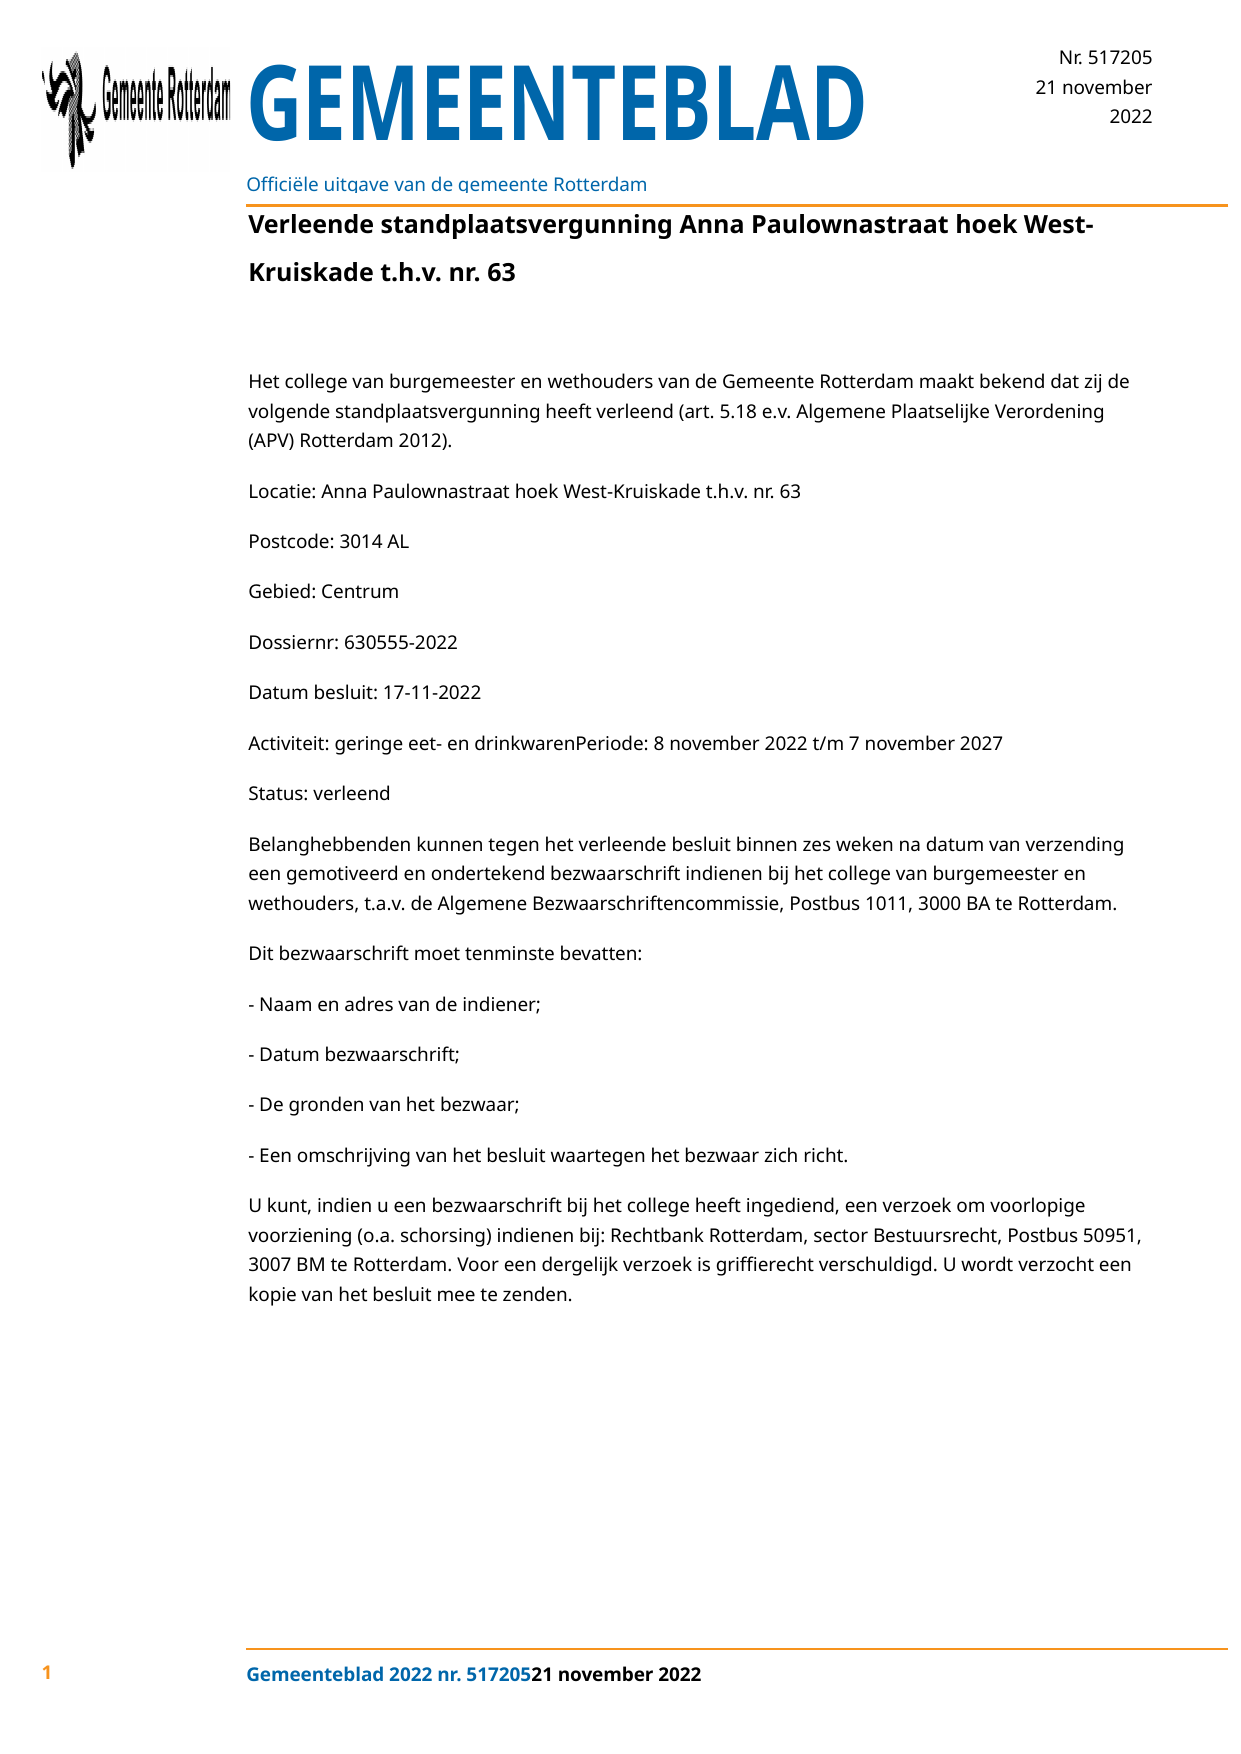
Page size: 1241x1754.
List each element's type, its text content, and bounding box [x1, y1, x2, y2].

text Het college van burgemeester en wethouders van de Gemeente Rotterdam maakt bekend dat zij de volgende standplaatsvergunning heeft verleend (art. 5.18 e.v. Algemene Plaatselijke Verordening (APV) Rotterdam 2012). [248, 368, 1152, 453]
text - Datum bezwaarschrift; [248, 1041, 1152, 1067]
text Postcode: 3014 AL [248, 528, 1152, 554]
text Dit bezwaarschrift moet tenminste bevatten: [248, 940, 1152, 966]
text - Naam en adres van de indiener; [248, 991, 1152, 1017]
text Verleende standplaatsvergunning Anna Paulownastraat hoek West-Kruiskade t.h.v. nr. 63 [248, 207, 1152, 288]
text Belanghebbenden kunnen tegen het verleende besluit binnen zes weken na datum van verzending een gemotiveerd en ondertekend bezwaarschrift indienen bij het college van burgemeester en wethouders, t.a.v. de Algemene Bezwaarschriftencommissie, Postbus 1011, 3000 BA te Rotterdam. [248, 831, 1152, 916]
text - De gronden van het bezwaar; [248, 1092, 1152, 1117]
text Status: verleend [248, 780, 1152, 806]
text Dossiernr: 630555-2022 [248, 629, 1152, 655]
picture [41, 47, 231, 172]
text Locatie: Anna Paulownastraat hoek West-Kruiskade t.h.v. nr. 63 [248, 478, 1152, 504]
text Datum besluit: 17-11-2022 [248, 679, 1152, 705]
text Gebied: Centrum [248, 579, 1152, 604]
text U kunt, indien u een bezwaarschrift bij het college heeft ingediend, een verzoek om voorlopige voorziening (o.a. schorsing) indienen bij: Rechtbank Rotterdam, sector Bestuursrecht, Postbus 50951, 3007 BM te Rotterdam. Voor een dergelijk verzoek is griffierecht verschuldigd. U wordt verzocht een kopie van het besluit mee te zenden. [248, 1192, 1152, 1307]
text - Een omschrijving van het besluit waartegen het bezwaar zich richt. [248, 1142, 1152, 1168]
text Activiteit: geringe eet- en drinkwarenPeriode: 8 november 2022 t/m 7 november 2027 [248, 730, 1152, 756]
